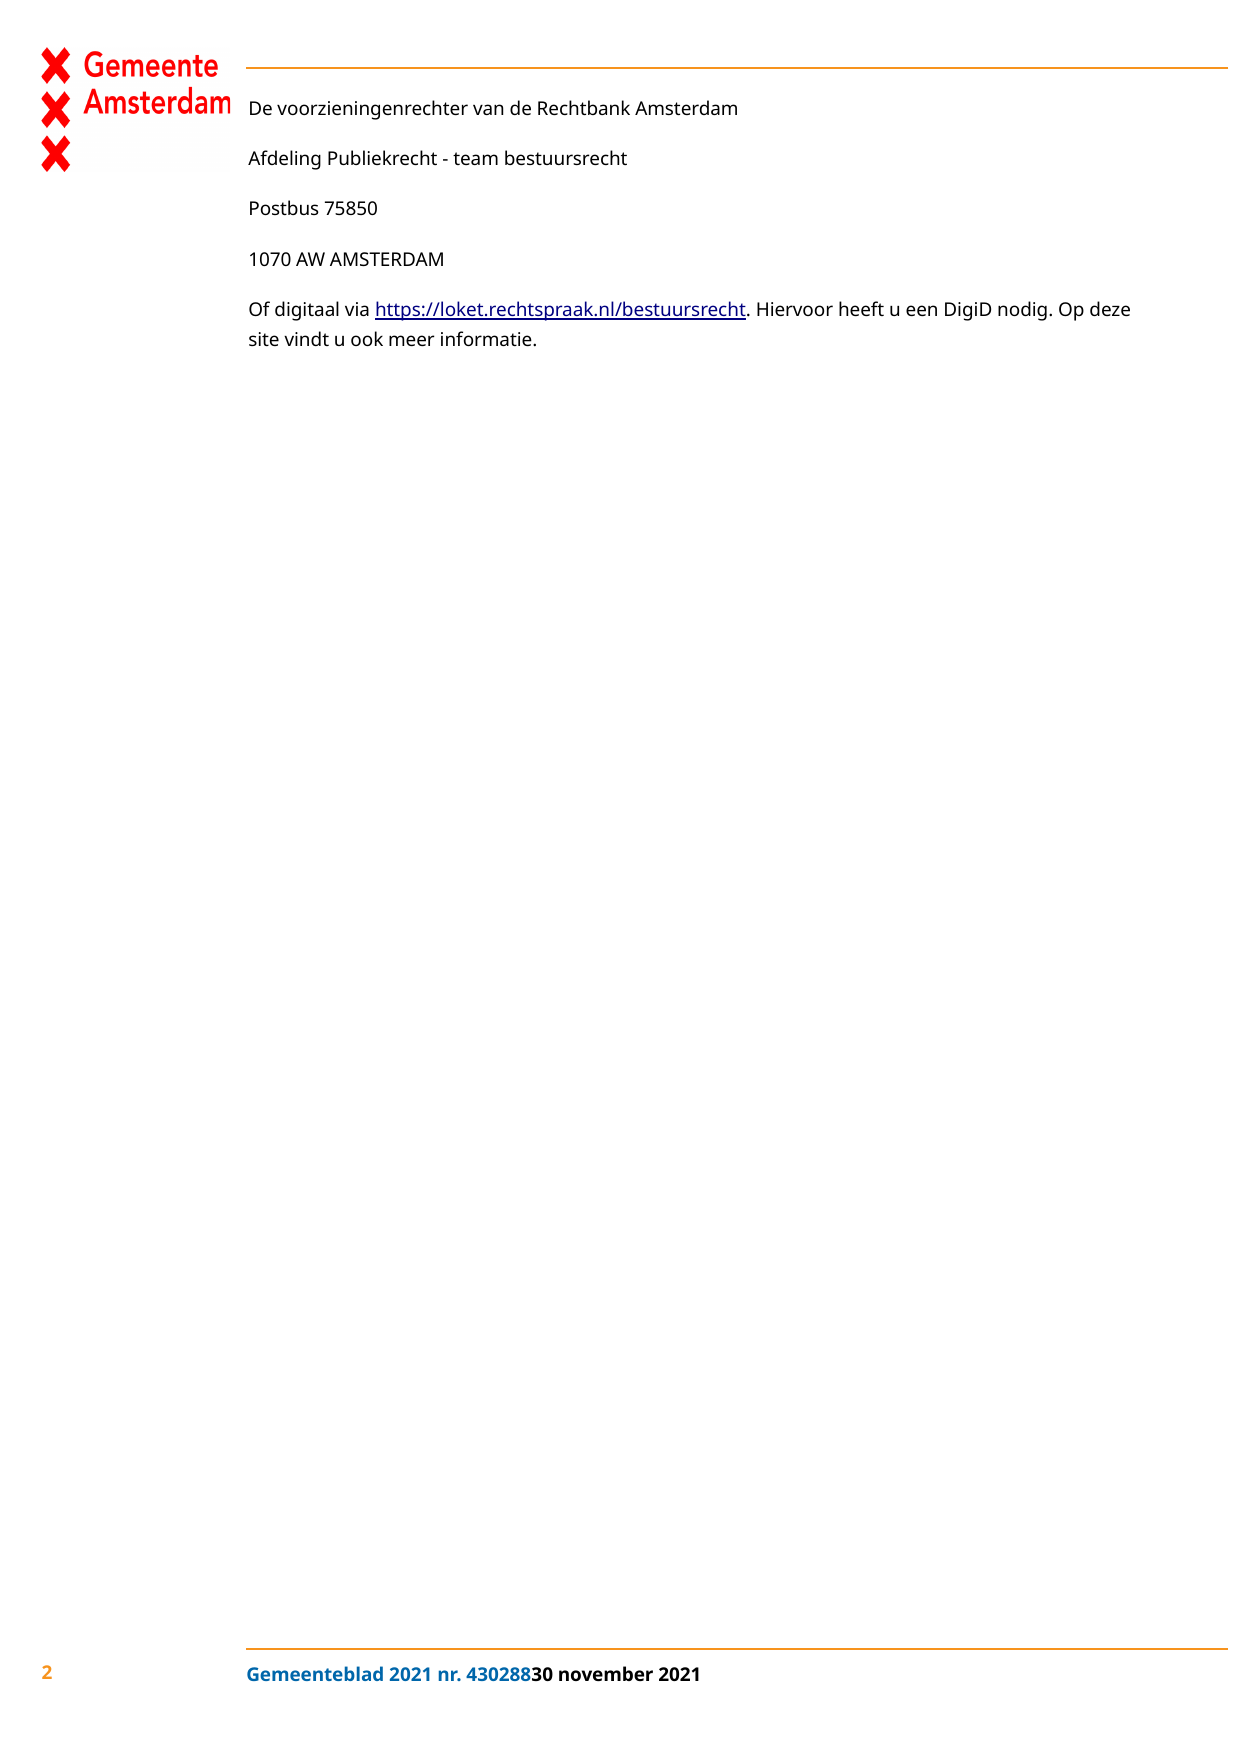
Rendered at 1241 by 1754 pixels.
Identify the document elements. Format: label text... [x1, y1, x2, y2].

picture [41, 47, 231, 172]
text Of digitaal via https://loket.rechtspraak.nl/bestuursrecht. Hiervoor heeft u een DigiD nodig. Op deze site vindt u ook meer informatie. [248, 296, 1152, 352]
text De voorzieningenrechter van de Rechtbank Amsterdam [248, 95, 1152, 121]
text Afdeling Publiekrecht - team bestuursrecht [248, 145, 1152, 171]
text 1070 AW AMSTERDAM [248, 246, 1152, 272]
text Postbus 75850 [248, 196, 1152, 221]
